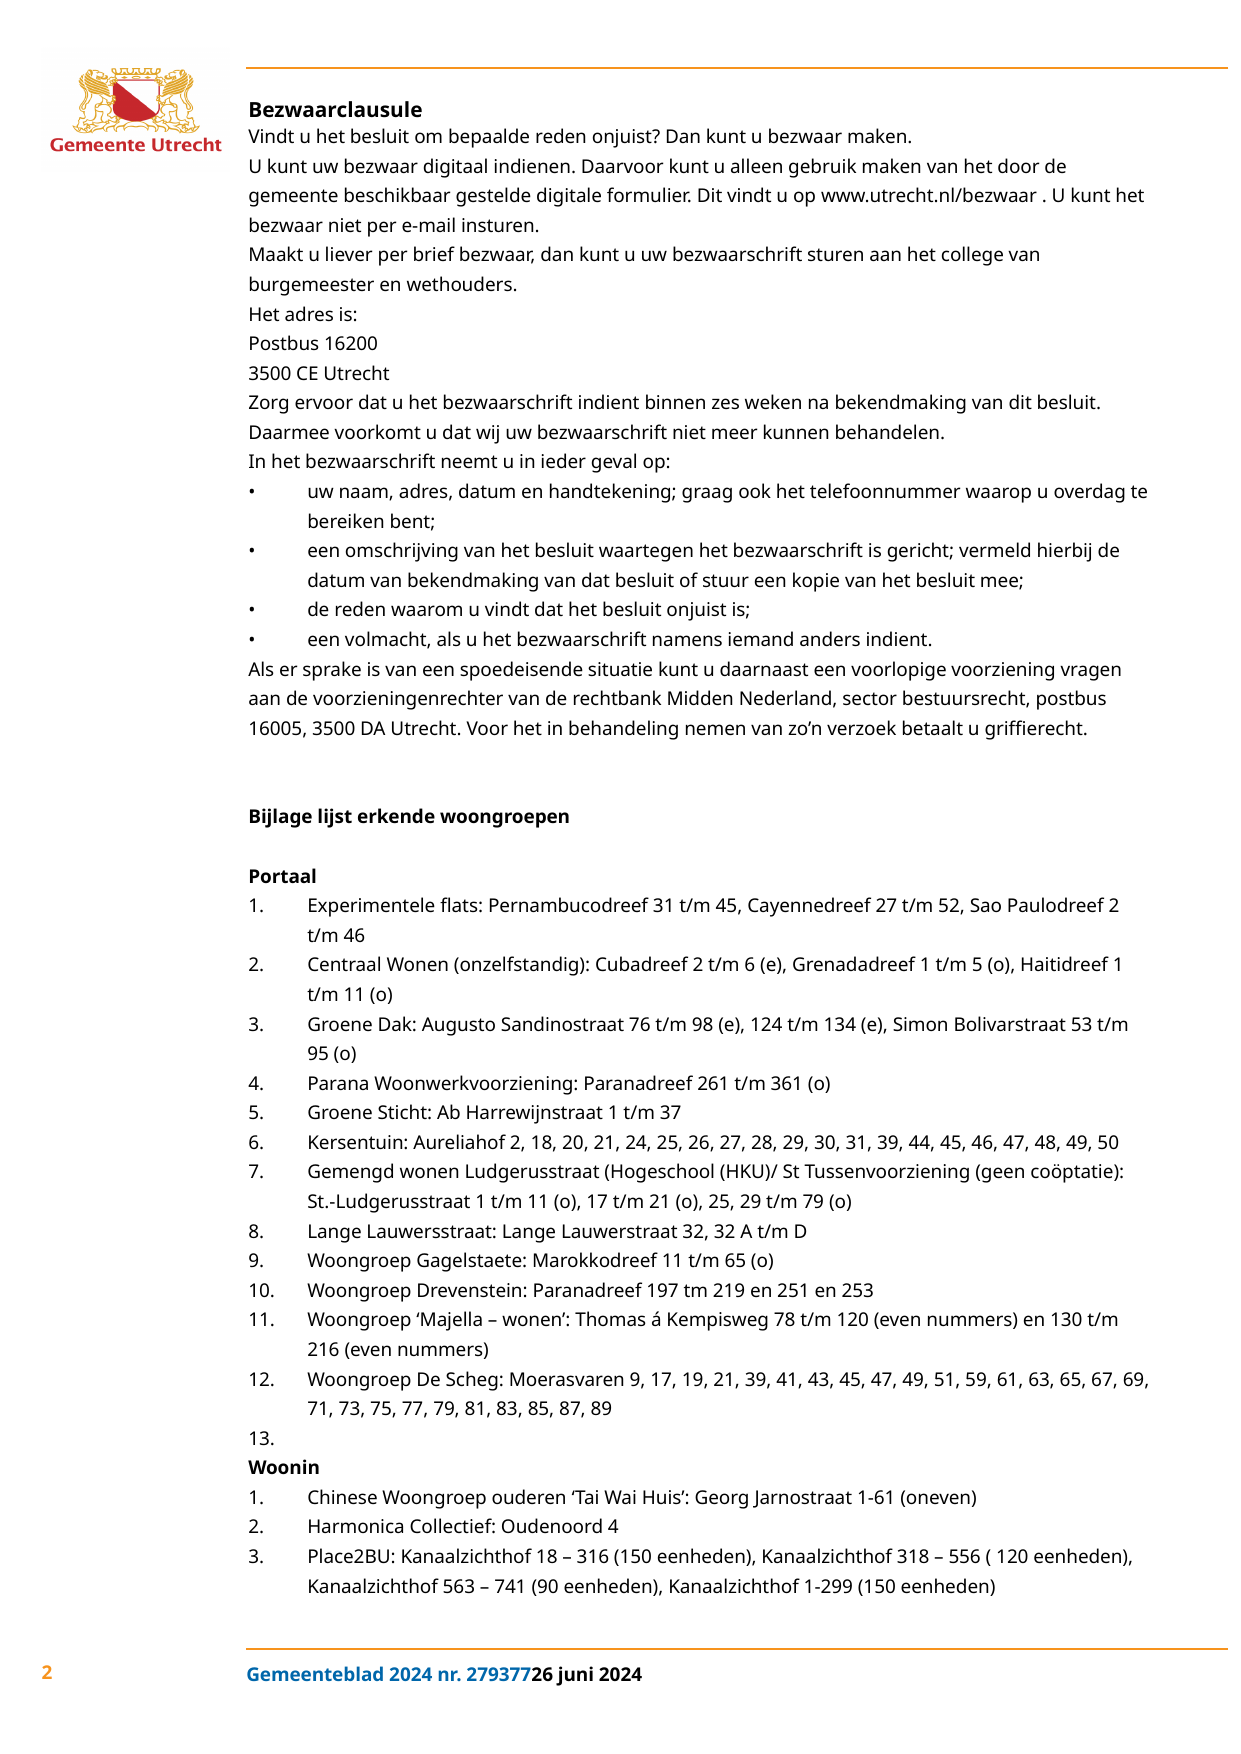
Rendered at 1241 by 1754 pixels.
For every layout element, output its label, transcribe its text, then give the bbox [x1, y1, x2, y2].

list een volmacht, als u het bezwaarschrift namens iemand anders indient. [248, 626, 1152, 652]
text In het bezwaarschrift neemt u in ieder geval op: [248, 449, 1152, 474]
text Postbus 16200 [248, 330, 1152, 356]
text Het adres is: [248, 301, 1152, 327]
text Woonin [248, 1454, 1152, 1480]
list Experimentele flats: Pernambucodreef 31 t/m 45, Cayennedreef 27 t/m 52, Sao Paulodreef 2 t/m 46 [248, 892, 1152, 948]
text Portaal [248, 863, 1152, 889]
list Lange Lauwersstraat: Lange Lauwerstraat 32, 32 A t/m D [248, 1218, 1152, 1244]
list een omschrijving van het besluit waartegen het bezwaarschrift is gericht; vermeld hierbij de datum van bekendmaking van dat besluit of stuur een kopie van het besluit mee; [248, 537, 1152, 593]
list Place2BU: Kanaalzichthof 18 – 316 (150 eenheden), Kanaalzichthof 318 – 556 ( 120 eenheden), Kanaalzichthof 563 – 741 (90 eenheden), Kanaalzichthof 1-299 (150 eenheden) [248, 1543, 1152, 1599]
text Zorg ervoor dat u het bezwaarschrift indient binnen zes weken na bekendmaking van dit besluit. Daarmee voorkomt u dat wij uw bezwaarschrift niet meer kunnen behandelen. [248, 389, 1152, 445]
text Maakt u liever per brief bezwaar, dan kunt u uw bezwaarschrift sturen aan het college van burgemeester en wethouders. [248, 242, 1152, 297]
list Harmonica Collectief: Oudenoord 4 [248, 1514, 1152, 1539]
list de reden waarom u vindt dat het besluit onjuist is; [248, 597, 1152, 622]
list Chinese Woongroep ouderen ‘Tai Wai Huis’: Georg Jarnostraat 1-61 (oneven) [248, 1484, 1152, 1510]
picture [41, 47, 231, 172]
list Woongroep De Scheg: Moerasvaren 9, 17, 19, 21, 39, 41, 43, 45, 47, 49, 51, 59, 61, 63, 65, 67, 69, 71, 73, 75, 77, 79, 81, 83, 85, 87, 89 [248, 1366, 1152, 1421]
list uw naam, adres, datum en handtekening; graag ook het telefoonnummer waarop u overdag te bereiken bent; [248, 478, 1152, 534]
list Gemengd wonen Ludgerusstraat (Hogeschool (HKU)/ St Tussenvoorziening (geen coöptatie): St.-Ludgerusstraat 1 t/m 11 (o), 17 t/m 21 (o), 25, 29 t/m 79 (o) [248, 1159, 1152, 1214]
list Woongroep Drevenstein: Paranadreef 197 tm 219 en 251 en 253 [248, 1277, 1152, 1303]
list Woongroep Gagelstaete: Marokkodreef 11 t/m 65 (o) [248, 1247, 1152, 1273]
list Centraal Wonen (onzelfstandig): Cubadreef 2 t/m 6 (e), Grenadadreef 1 t/m 5 (o), Haitidreef 1 t/m 11 (o) [248, 952, 1152, 1007]
list Parana Woonwerkvoorziening: Paranadreef 261 t/m 361 (o) [248, 1070, 1152, 1096]
text Bezwaarclausule [248, 95, 1152, 123]
text Vindt u het besluit om bepaalde reden onjuist? Dan kunt u bezwaar maken. [248, 123, 1152, 149]
list Woongroep ‘Majella – wonen’: Thomas á Kempisweg 78 t/m 120 (even nummers) en 130 t/m 216 (even nummers) [248, 1307, 1152, 1362]
text 3500 CE Utrecht [248, 360, 1152, 386]
text U kunt uw bezwaar digitaal indienen. Daarvoor kunt u alleen gebruik maken van het door de gemeente beschikbaar gestelde digitale formulier. Dit vindt u op www.utrecht.nl/bezwaar . U kunt het bezwaar niet per e-mail insturen. [248, 153, 1152, 238]
list Kersentuin: Aureliahof 2, 18, 20, 21, 24, 25, 26, 27, 28, 29, 30, 31, 39, 44, 45, 46, 47, 48, 49, 50 [248, 1129, 1152, 1155]
list Groene Sticht: Ab Harrewijnstraat 1 t/m 37 [248, 1099, 1152, 1125]
text Als er sprake is van een spoedeisende situatie kunt u daarnaast een voorlopige voorziening vragen aan de voorzieningenrechter van de rechtbank Midden Nederland, sector bestuursrecht, postbus 16005, 3500 DA Utrecht. Voor het in behandeling nemen van zo’n verzoek betaalt u griffierecht. [248, 656, 1152, 741]
text Bijlage lijst erkende woongroepen [248, 804, 1152, 829]
list Groene Dak: Augusto Sandinostraat 76 t/m 98 (e), 124 t/m 134 (e), Simon Bolivarstraat 53 t/m 95 (o) [248, 1011, 1152, 1066]
